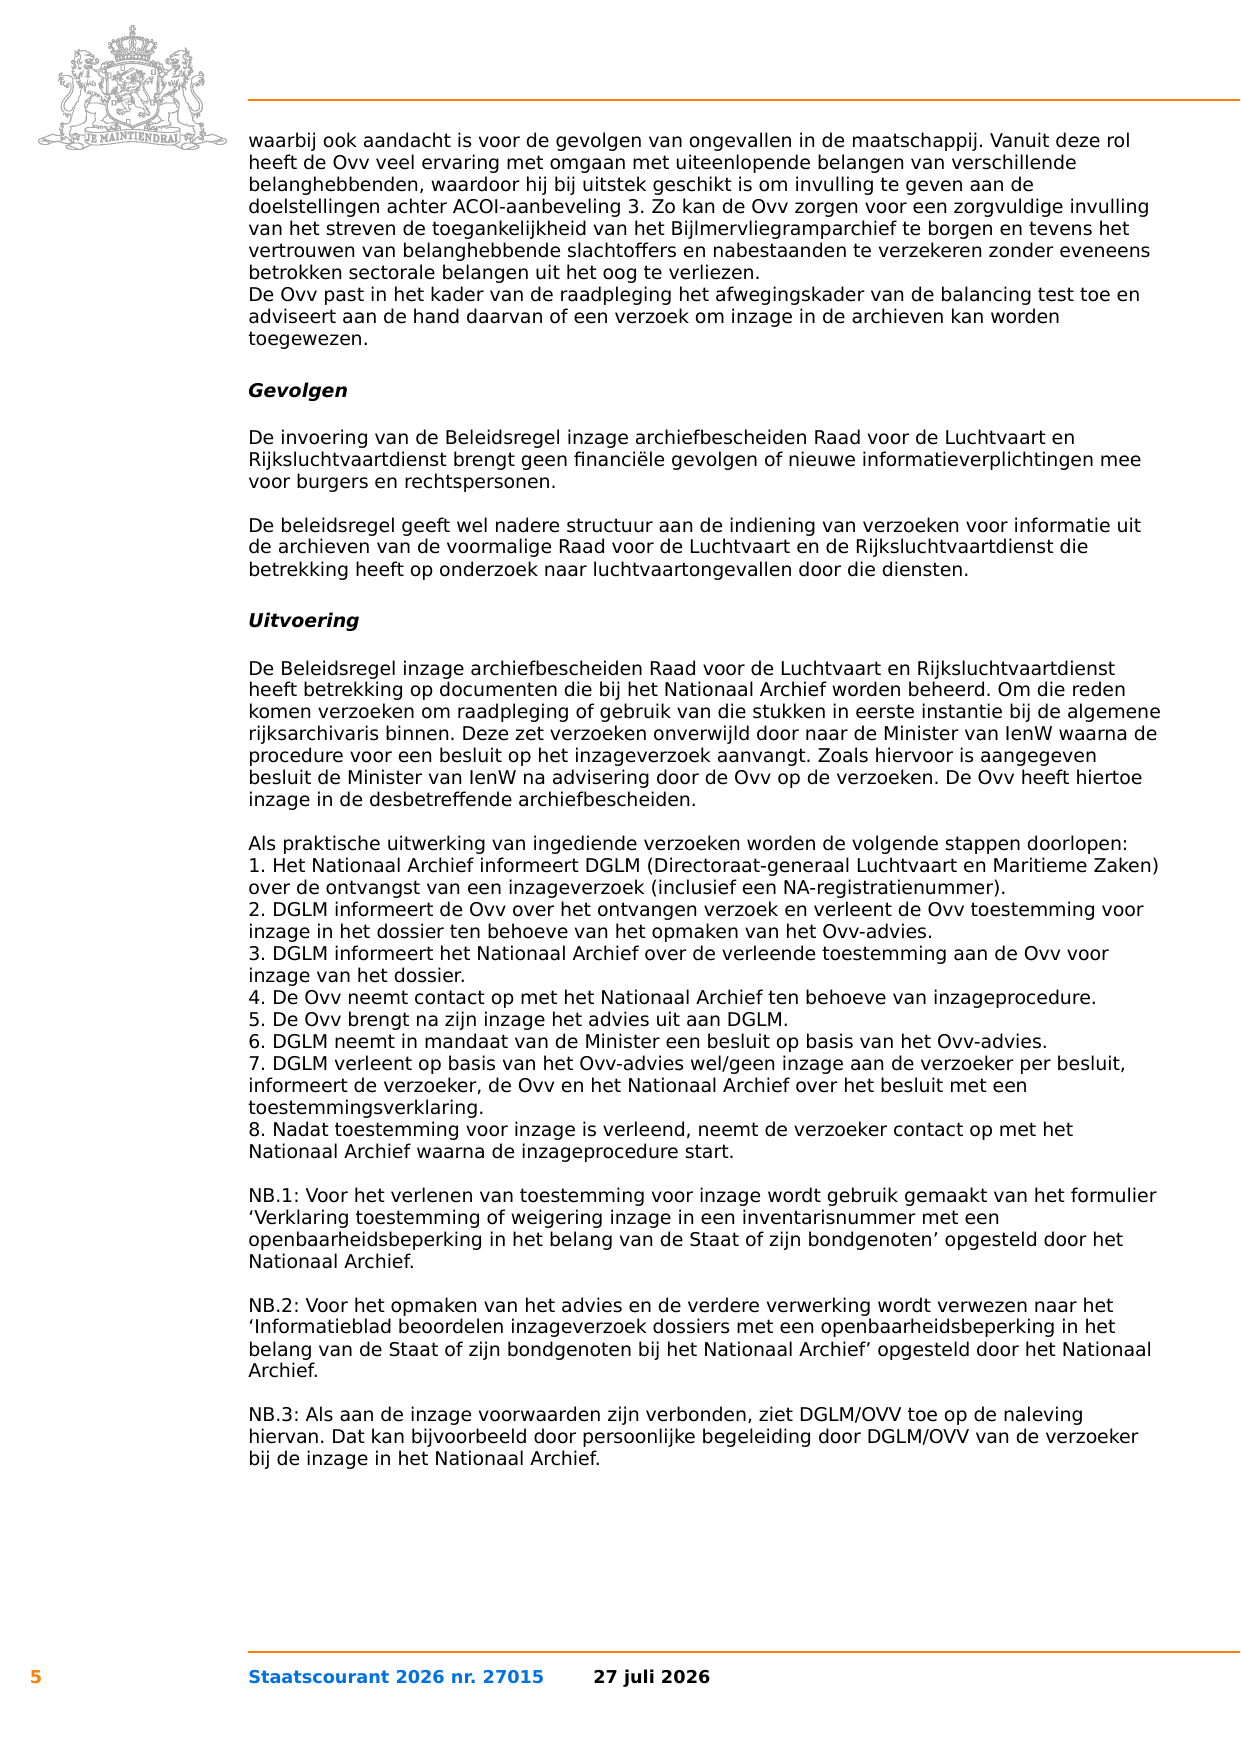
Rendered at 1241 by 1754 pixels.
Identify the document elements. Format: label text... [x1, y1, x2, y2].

text 1. Het Nationaal Archief informeert DGLM (Directoraat-generaal Luchtvaart en Maritieme Zaken) over de ontvangst van een inzageverzoek (inclusief een NA-registratienummer). [248, 855, 1163, 899]
text NB.3: Als aan de inzage voorwaarden zijn verbonden, ziet DGLM/OVV toe op de naleving hiervan. Dat kan bijvoorbeeld door persoonlijke begeleiding door DGLM/OVV van de verzoeker bij de inzage in het Nationaal Archief. [248, 1404, 1163, 1470]
text 4. De Ovv neemt contact op met het Nationaal Archief ten behoeve van inzageprocedure. [248, 987, 1163, 1009]
text 3. DGLM informeert het Nationaal Archief over de verleende toestemming aan de Ovv voor inzage van het dossier. [248, 943, 1163, 987]
text 5. De Ovv brengt na zijn inzage het advies uit aan DGLM. [248, 1009, 1163, 1031]
text De beleidsregel geeft wel nadere structuur aan de indiening van verzoeken voor informatie uit de archieven van de voormalige Raad voor de Luchtvaart en de Rijksluchtvaartdienst die betrekking heeft op onderzoek naar luchtvaartongevallen door die diensten. [248, 514, 1163, 580]
text 8. Nadat toestemming voor inzage is verleend, neemt de verzoeker contact op met het Nationaal Archief waarna de inzageprocedure start. [248, 1119, 1163, 1163]
picture [38, 25, 227, 150]
text Als praktische uitwerking van ingediende verzoeken worden de volgende stappen doorlopen: [248, 833, 1163, 855]
text 7. DGLM verleent op basis van het Ovv-advies wel/geen inzage aan de verzoeker per besluit, informeert de verzoeker, de Ovv en het Nationaal Archief over het besluit met een toestemmingsverklaring. [248, 1053, 1163, 1119]
text De Beleidsregel inzage archiefbescheiden Raad voor de Luchtvaart en Rijksluchtvaartdienst heeft betrekking op documenten die bij het Nationaal Archief worden beheerd. Om die reden komen verzoeken om raadpleging of gebruik van die stukken in eerste instantie bij de algemene rijksarchivaris binnen. Deze zet verzoeken onverwijld door naar de Minister van IenW waarna de procedure voor een besluit op het inzageverzoek aanvangt. Zoals hiervoor is aangegeven besluit de Minister van IenW na advisering door de Ovv op de verzoeken. De Ovv heeft hiertoe inzage in de desbetreffende archiefbescheiden. [248, 657, 1163, 811]
text De Ovv past in het kader van de raadpleging het afwegingskader van de balancing test toe en adviseert aan de hand daarvan of een verzoek om inzage in de archieven kan worden toegewezen. [248, 284, 1163, 350]
text 2. DGLM informeert de Ovv over het ontvangen verzoek en verleent de Ovv toestemming voor inzage in het dossier ten behoeve van het opmaken van het Ovv-advies. [248, 899, 1163, 943]
text NB.2: Voor het opmaken van het advies en de verdere verwerking wordt verwezen naar het ‘Informatieblad beoordelen inzageverzoek dossiers met een openbaarheidsbeperking in het belang van de Staat of zijn bondgenoten bij het Nationaal Archief’ opgesteld door het Nationaal Archief. [248, 1294, 1163, 1382]
subtitle Gevolgen [248, 380, 1163, 402]
subtitle Uitvoering [248, 610, 1163, 632]
text waarbij ook aandacht is voor de gevolgen van ongevallen in de maatschappij. Vanuit deze rol heeft de Ovv veel ervaring met omgaan met uiteenlopende belangen van verschillende belanghebbenden, waardoor hij bij uitstek geschikt is om invulling te geven aan de doelstellingen achter ACOI-aanbeveling 3. Zo kan de Ovv zorgen voor een zorgvuldige invulling van het streven de toegankelijkheid van het Bijlmervliegramparchief te borgen en tevens het vertrouwen van belanghebbende slachtoffers en nabestaanden te verzekeren zonder eveneens betrokken sectorale belangen uit het oog te verliezen. [248, 130, 1163, 284]
text De invoering van de Beleidsregel inzage archiefbescheiden Raad voor de Luchtvaart en Rijksluchtvaartdienst brengt geen financiële gevolgen of nieuwe informatieverplichtingen mee voor burgers en rechtspersonen. [248, 427, 1163, 493]
text NB.1: Voor het verlenen van toestemming voor inzage wordt gebruik gemaakt van het formulier ‘Verklaring toestemming of weigering inzage in een inventarisnummer met een openbaarheidsbeperking in het belang van de Staat of zijn bondgenoten’ opgesteld door het Nationaal Archief. [248, 1185, 1163, 1273]
text 6. DGLM neemt in mandaat van de Minister een besluit op basis van het Ovv-advies. [248, 1031, 1163, 1053]
